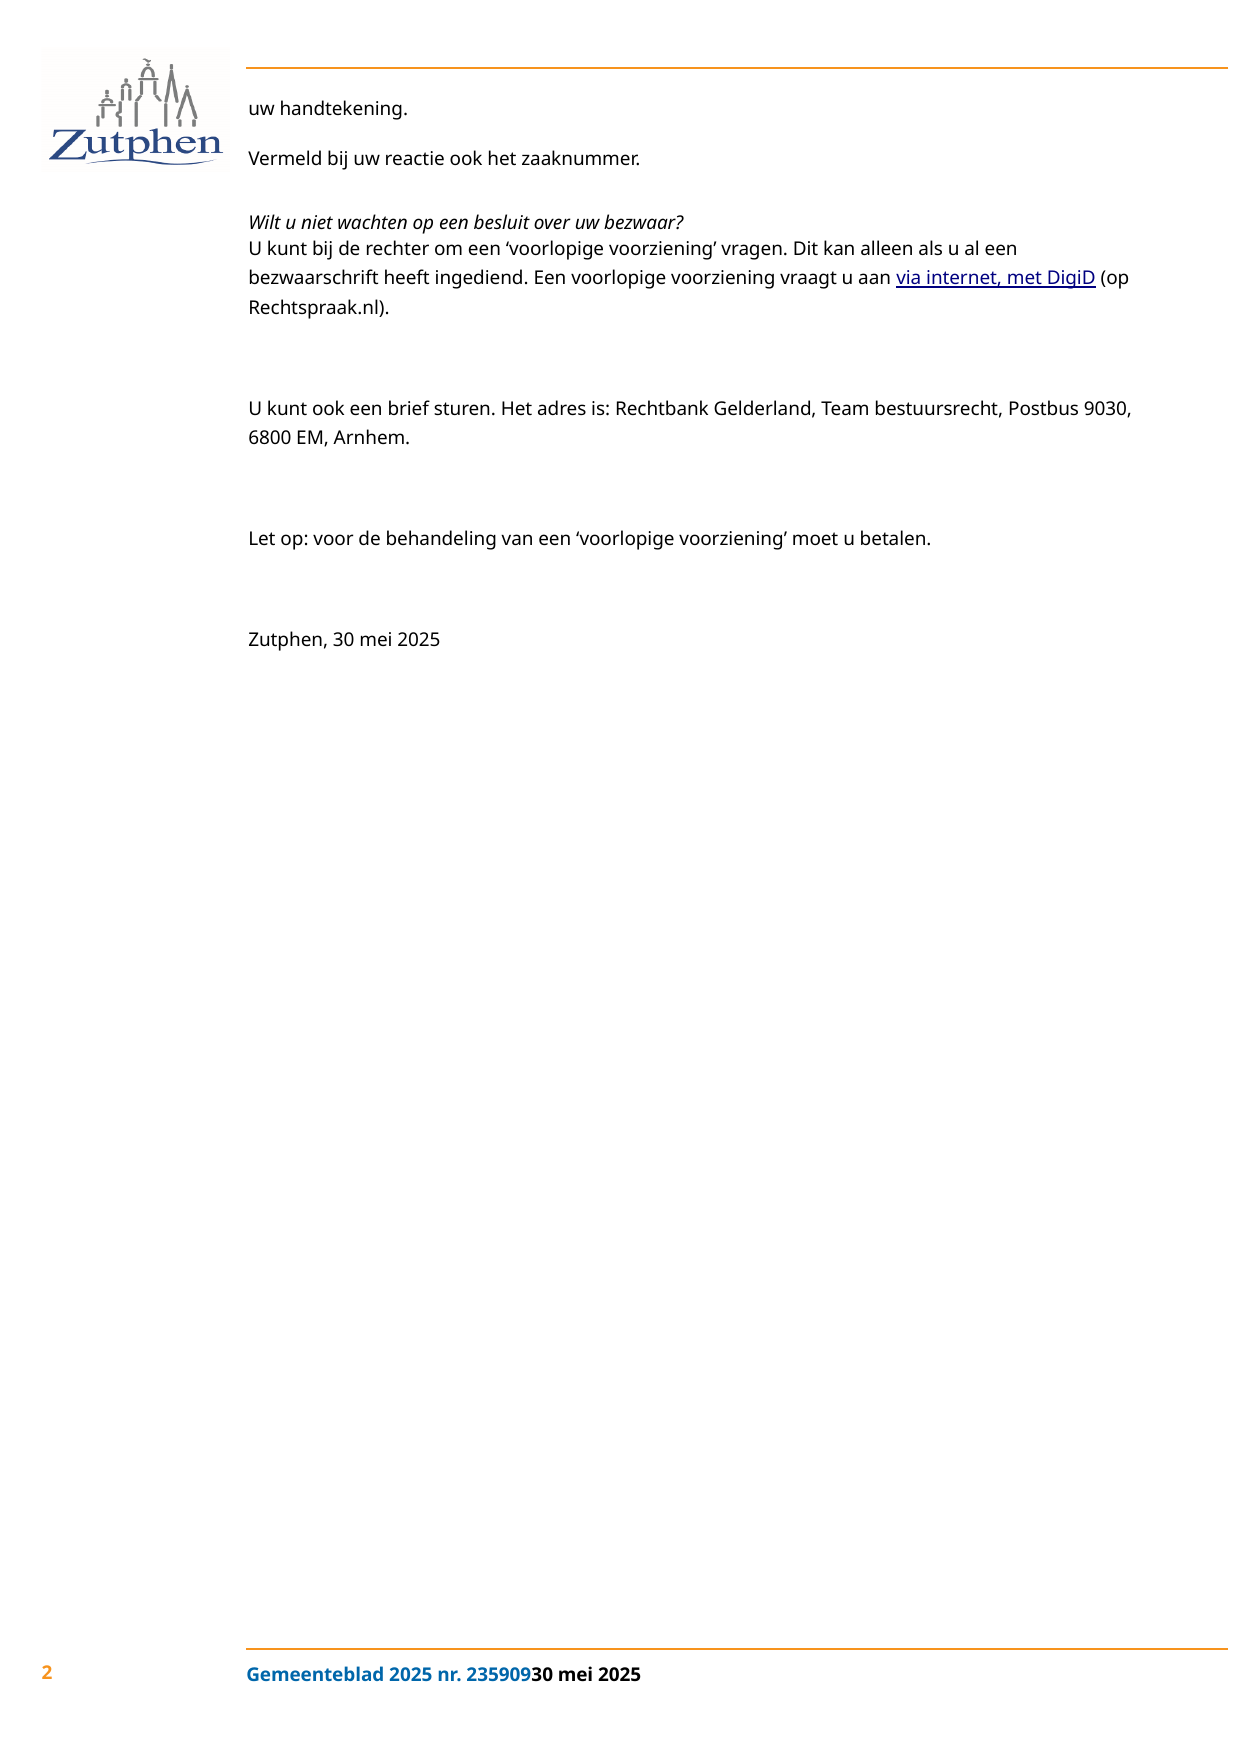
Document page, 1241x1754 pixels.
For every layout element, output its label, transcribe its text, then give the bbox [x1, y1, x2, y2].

text U kunt ook een brief sturen. Het adres is: Rechtbank Gelderland, Team bestuursrecht, Postbus 9030, 6800 EM, Arnhem. [248, 395, 1152, 450]
text U kunt bij de rechter om een ‘voorlopige voorziening’ vragen. Dit kan alleen als u al een bezwaarschrift heeft ingediend. Een voorlopige voorziening vraagt u aan via internet, met DigiD (op Rechtspraak.nl). [248, 235, 1152, 320]
picture [41, 47, 231, 172]
text Vermeld bij uw reactie ook het zaaknummer. [248, 145, 1152, 171]
text Wilt u niet wachten op een besluit over uw bezwaar? [248, 209, 1152, 235]
text Zutphen, 30 mei 2025 [248, 626, 1152, 652]
text Let op: voor de behandeling van een ‘voorlopige voorziening’ moet u betalen. [248, 525, 1152, 551]
text uw handtekening. [248, 95, 1152, 121]
